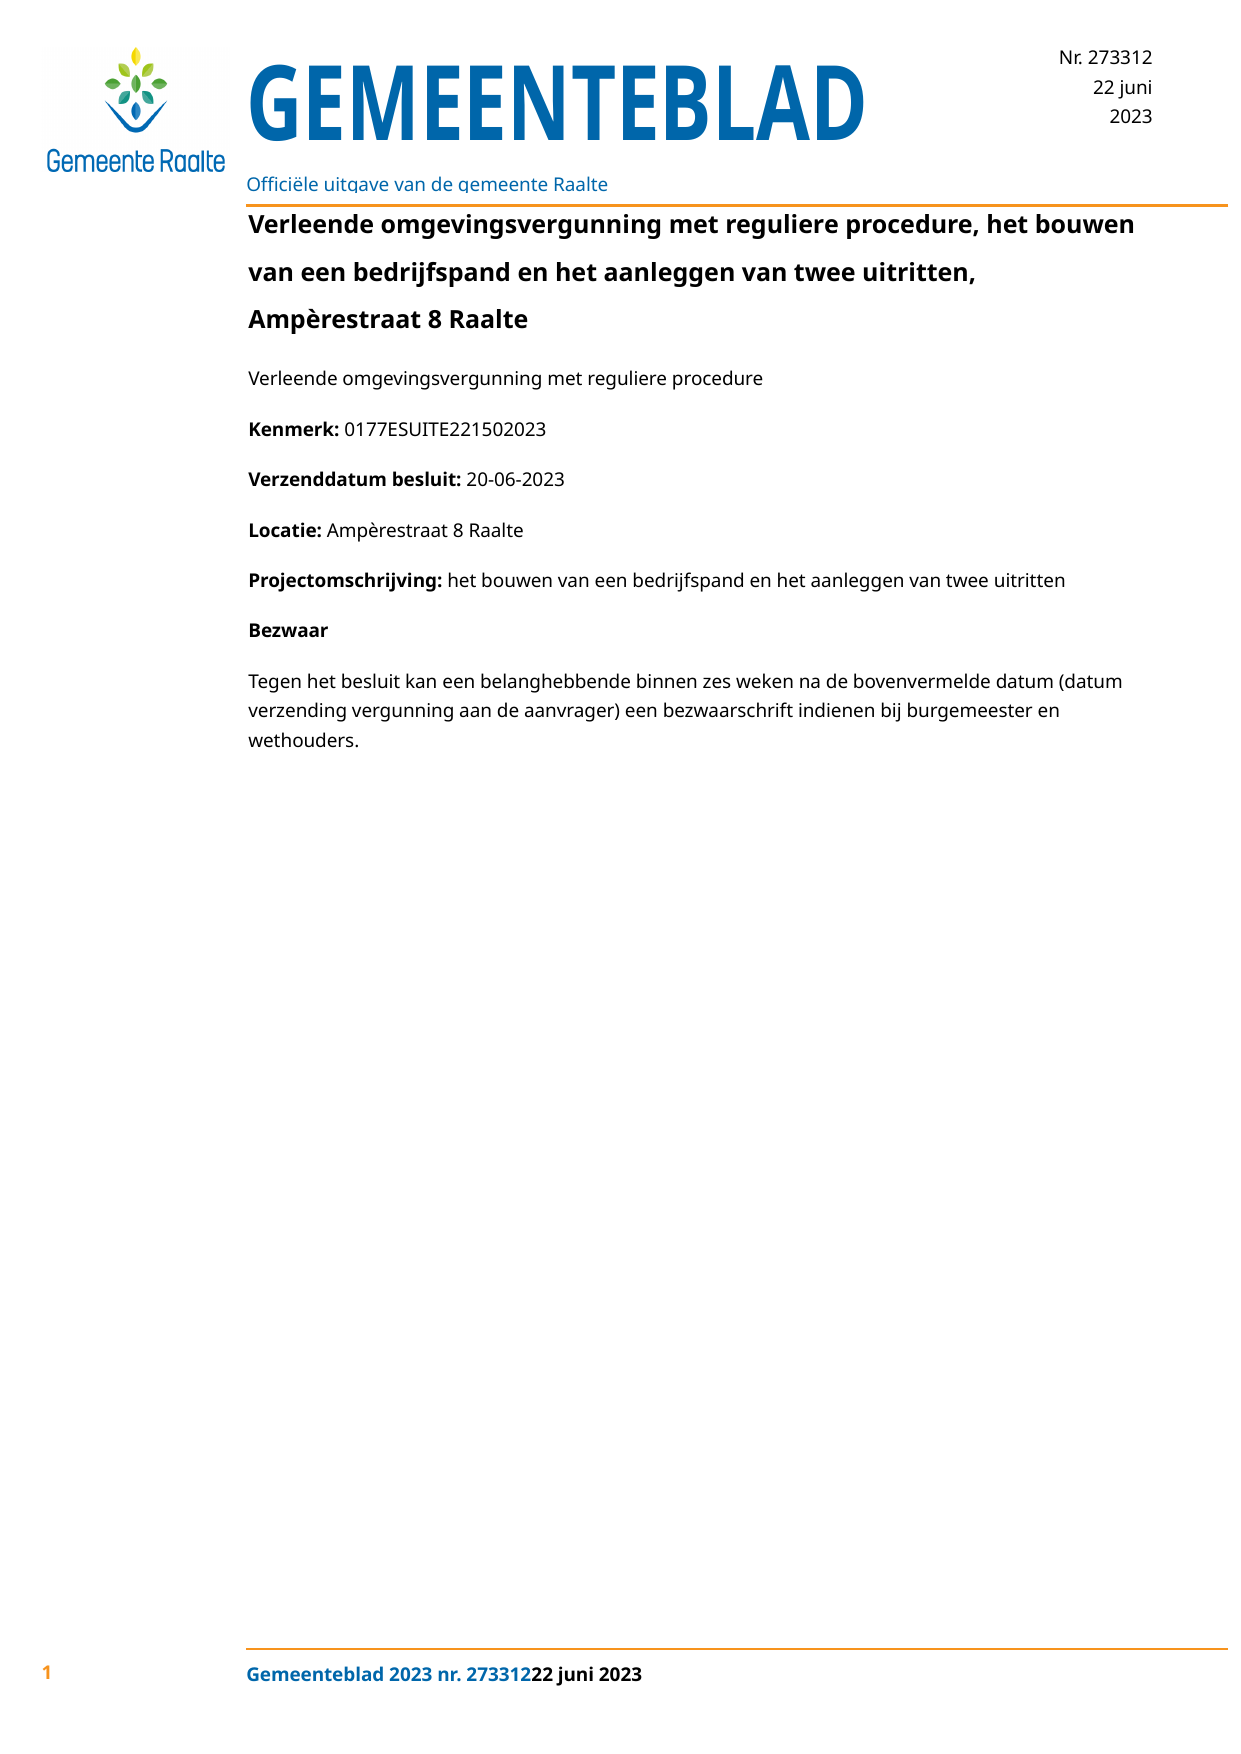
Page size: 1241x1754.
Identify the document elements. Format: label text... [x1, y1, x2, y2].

text Locatie: Ampèrestraat 8 Raalte [248, 517, 1152, 542]
text Projectomschrijving: het bouwen van een bedrijfspand en het aanleggen van twee uitritten [248, 567, 1152, 593]
text Bezwaar [248, 618, 1152, 643]
picture [41, 47, 231, 172]
text Verleende omgevingsvergunning met reguliere procedure [248, 366, 1152, 391]
text Kenmerk: 0177ESUITE221502023 [248, 416, 1152, 442]
text Verleende omgevingsvergunning met reguliere procedure, het bouwen van een bedrijfspand en het aanleggen van twee uitritten, Ampèrestraat 8 Raalte [248, 207, 1152, 336]
text Tegen het besluit kan een belanghebbende binnen zes weken na de bovenvermelde datum (datum verzending vergunning aan de aanvrager) een bezwaarschrift indienen bij burgemeester en wethouders. [248, 668, 1152, 753]
text Verzenddatum besluit: 20-06-2023 [248, 466, 1152, 492]
